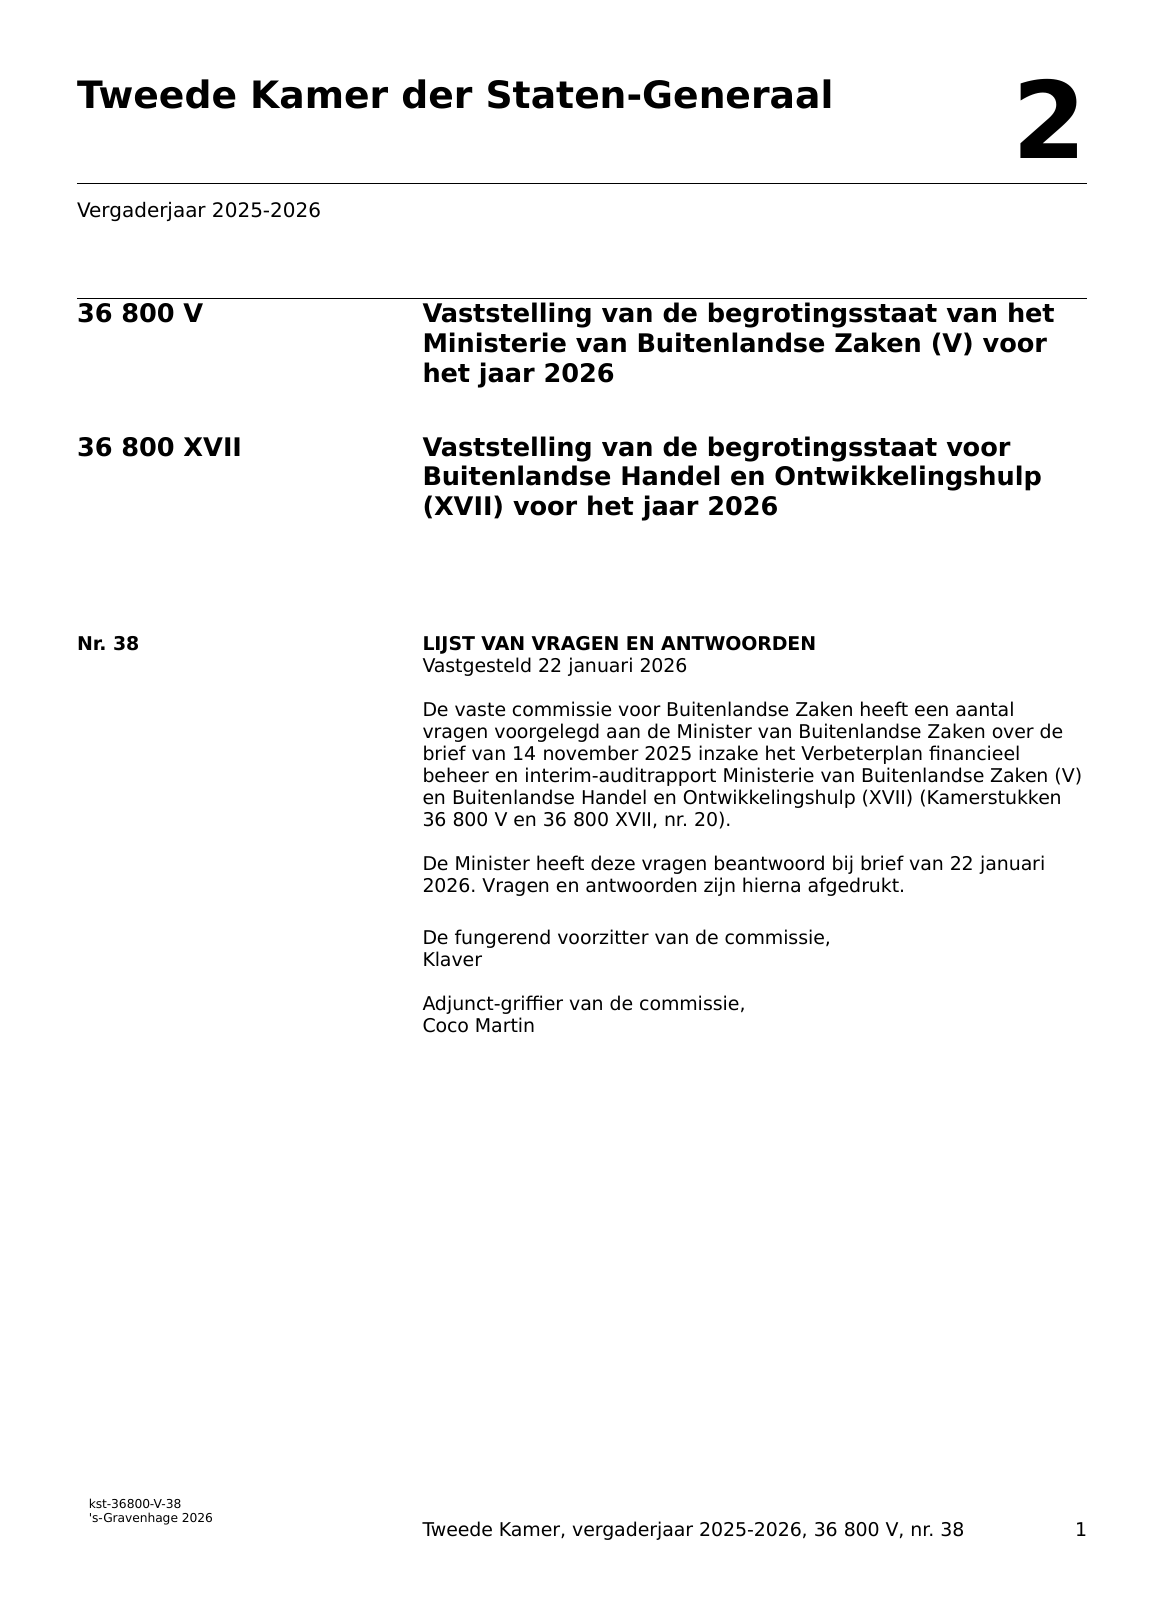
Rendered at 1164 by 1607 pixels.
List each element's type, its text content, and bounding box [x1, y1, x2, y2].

text 's-Gravenhage 2026 [88, 1511, 323, 1525]
text De Minister heeft deze vragen beantwoord bij brief van 22 januari 2026. Vragen en antwoorden zijn hierna afgedrukt. [422, 853, 1087, 897]
text Adjunct-griffier van de commissie, Coco Martin [422, 993, 1087, 1037]
subtitle 36 800 V Vaststelling van de begrotingsstaat van het Ministerie van Buitenlandse Zaken (V) voor het jaar 2026 [77, 299, 1087, 388]
subtitle 36 800 XVII Vaststelling van de begrotingsstaat voor Buitenlandse Handel en Ontwikkelingshulp (XVII) voor het jaar 2026 [77, 432, 1087, 521]
text Vastgesteld 22 januari 2026 [422, 654, 1087, 676]
text De fungerend voorzitter van de commissie, Klaver [422, 927, 1087, 971]
table_header 2 [886, 59, 1087, 183]
text De vaste commissie voor Buitenlandse Zaken heeft een aantal vragen voorgelegd aan de Minister van Buitenlandse Zaken over de brief van 14 november 2025 inzake het Verbeterplan financieel beheer en interim-auditrapport Ministerie van Buitenlandse Zaken (V) en Buitenlandse Handel en Ontwikkelingshulp (XVII) (Kamerstukken 36 800 V en 36 800 XVII, nr. 20). [422, 699, 1087, 831]
table_header Tweede Kamer der Staten-Generaal [77, 59, 886, 183]
subtitle Nr. 38 LIJST VAN VRAGEN EN ANTWOORDEN [77, 632, 1087, 654]
table_cell Vergaderjaar 2025-2026 [77, 184, 1087, 298]
text kst-36800-V-38 [88, 1497, 323, 1511]
